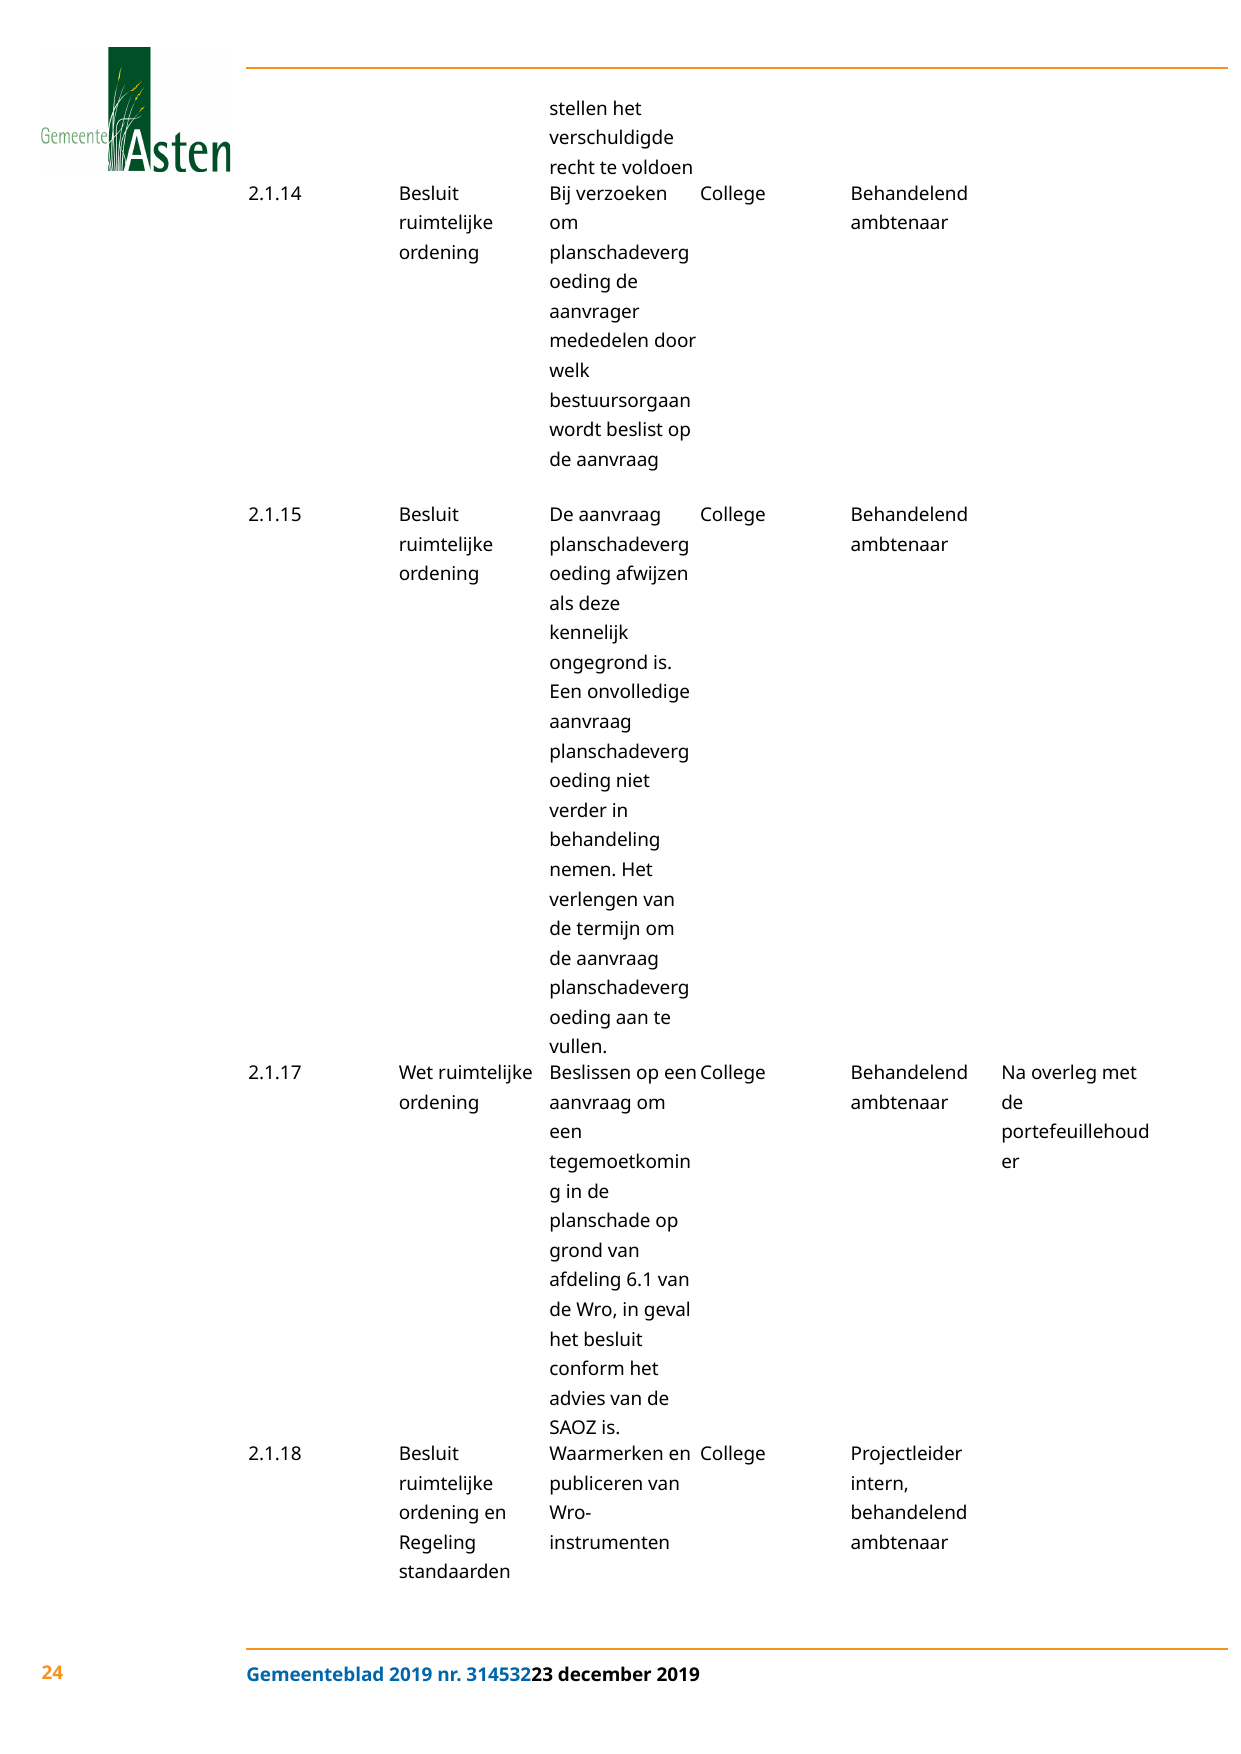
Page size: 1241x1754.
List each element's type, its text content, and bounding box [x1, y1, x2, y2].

table_cell Besluit ruimtelijke ordening [399, 180, 549, 501]
table_cell Bij verzoeken om planschadevergoeding de aanvrager mededelen door welk bestuursorgaan wordt beslist op de aanvraag [549, 180, 700, 501]
table_cell Besluit ruimtelijke ordening en Regeling standaarden [399, 1440, 549, 1584]
table_cell De aanvraag planschadevergoeding afwijzen als deze kennelijk ongegrond is. Een onvolledige aanvraag planschadevergoeding niet verder in behandeling nemen. Het verlengen van de termijn om de aanvraag planschadevergoeding aan te vullen. [549, 501, 700, 1059]
table_cell Behandelend ambtenaar [850, 501, 1001, 1059]
table_cell College [700, 501, 850, 1059]
table_cell 2.1.15 [248, 501, 398, 1059]
table_cell [1001, 501, 1152, 1059]
table_cell College [700, 180, 850, 501]
table_cell Waarmerken en publiceren van Wro-instrumenten [549, 1440, 700, 1584]
table_cell [700, 95, 850, 180]
table_cell 2.1.14 [248, 180, 398, 501]
table_cell Beslissen op een aanvraag om een tegemoetkoming in de planschade op grond van afdeling 6.1 van de Wro, in geval het besluit conform het advies van de SAOZ is. [549, 1060, 700, 1440]
table_cell stellen het verschuldigde recht te voldoen [549, 95, 700, 180]
table_cell [850, 95, 1001, 180]
table_cell Projectleider intern, behandelend ambtenaar [850, 1440, 1001, 1584]
table_cell Na overleg met de portefeuillehouder [1001, 1060, 1152, 1440]
table_cell [1001, 1440, 1152, 1584]
table_cell College [700, 1440, 850, 1584]
table_cell 2.1.17 [248, 1060, 398, 1440]
table_cell College [700, 1060, 850, 1440]
table_cell [1001, 180, 1152, 501]
table_cell Behandelend ambtenaar [850, 180, 1001, 501]
table_cell Wet ruimtelijke ordening [399, 1060, 549, 1440]
table_cell Besluit ruimtelijke ordening [399, 501, 549, 1059]
table_cell [1001, 95, 1152, 180]
table_cell Behandelend ambtenaar [850, 1060, 1001, 1440]
table_cell 2.1.18 [248, 1440, 398, 1584]
table_cell [399, 95, 549, 180]
table_cell [248, 95, 398, 180]
picture [41, 47, 231, 172]
